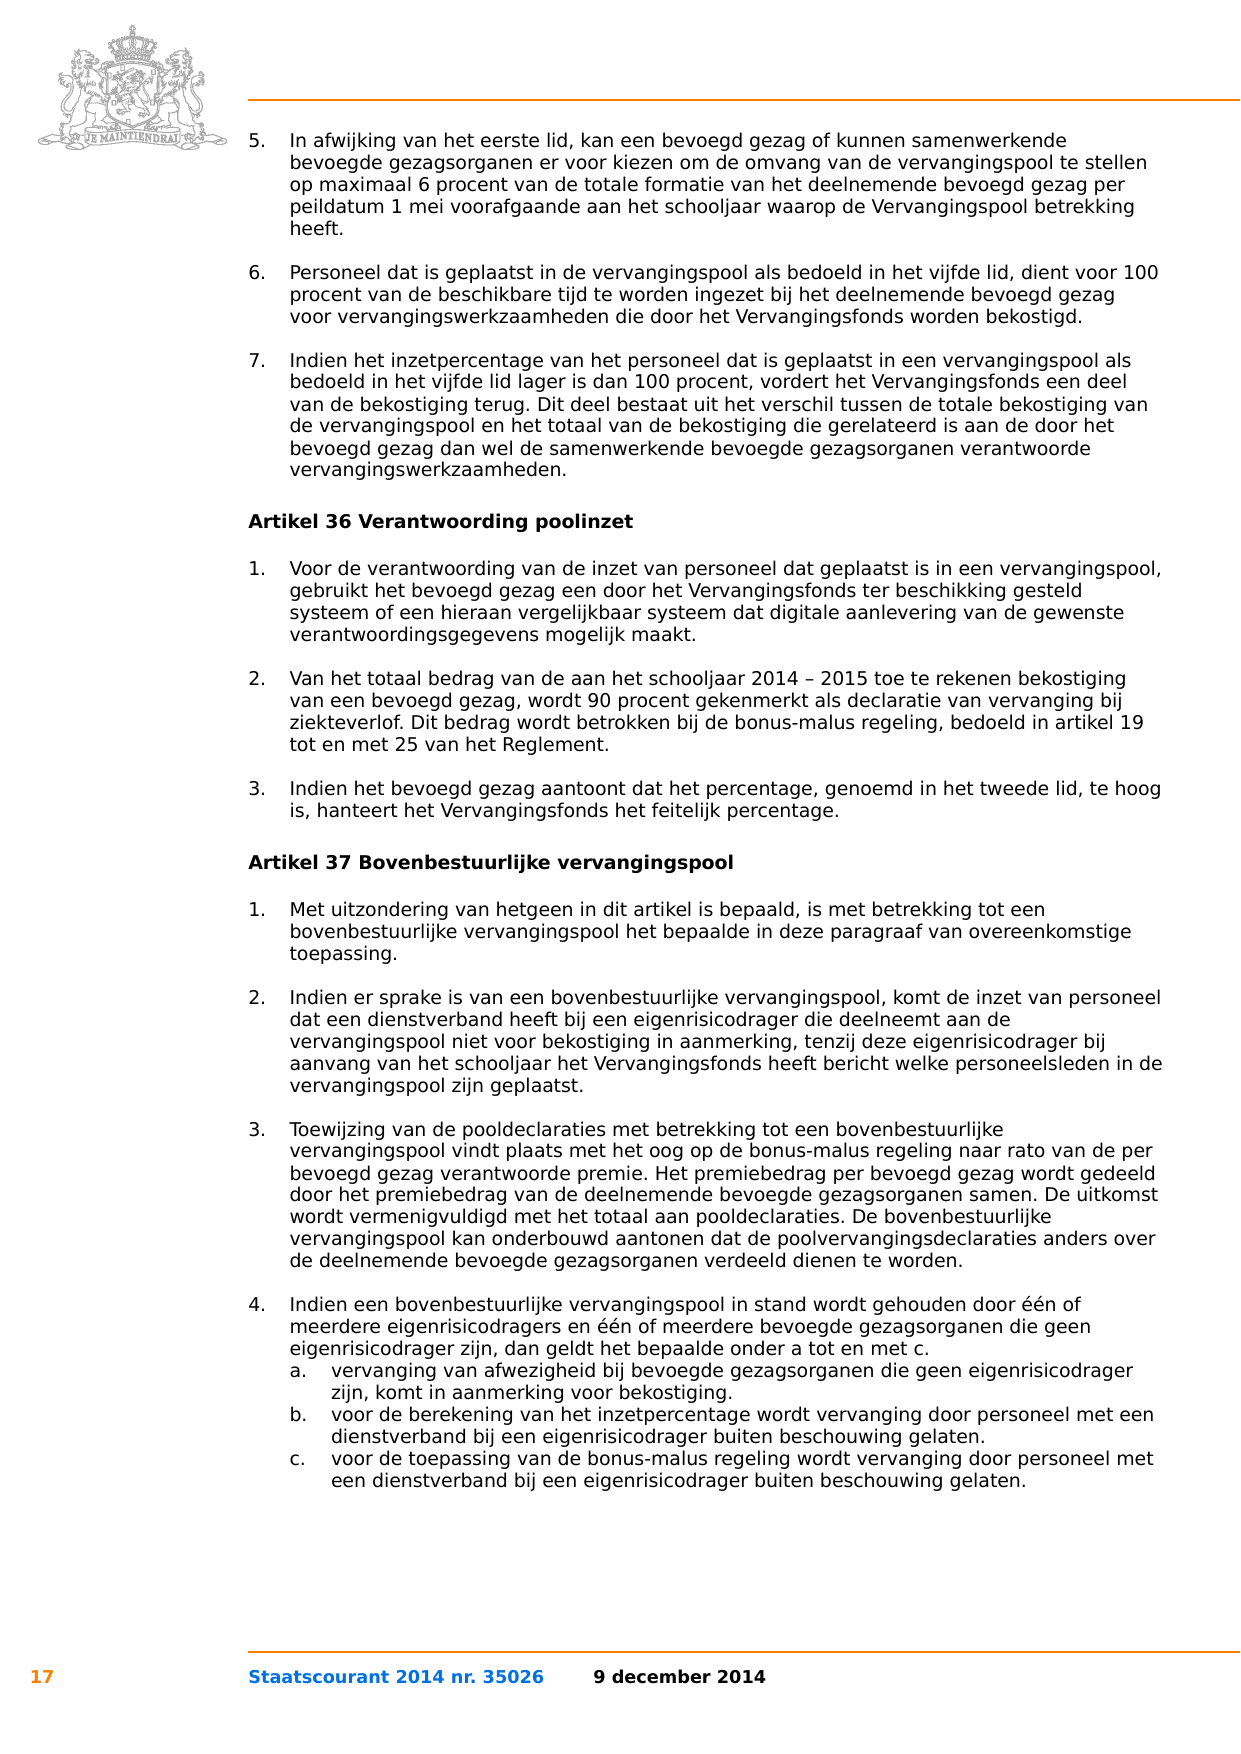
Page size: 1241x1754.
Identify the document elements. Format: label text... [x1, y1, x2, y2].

text 3. Toewijzing van de pooldeclaraties met betrekking tot een bovenbestuurlijke vervangingspool vindt plaats met het oog op de bonus-malus regeling naar rato van de per bevoegd gezag verantwoorde premie. Het premiebedrag per bevoegd gezag wordt gedeeld door het premiebedrag van de deelnemende bevoegde gezagsorganen samen. De uitkomst wordt vermenigvuldigd met het totaal aan pooldeclaraties. De bovenbestuurlijke vervangingspool kan onderbouwd aantonen dat de poolvervangingsdeclaraties anders over de deelnemende bevoegde gezagsorganen verdeeld dienen te worden. [248, 1118, 1163, 1272]
text a. vervanging van afwezigheid bij bevoegde gezagsorganen die geen eigenrisicodrager zijn, komt in aanmerking voor bekostiging. [289, 1360, 1163, 1404]
text b. voor de berekening van het inzetpercentage wordt vervanging door personeel met een dienstverband bij een eigenrisicodrager buiten beschouwing gelaten. [289, 1404, 1163, 1448]
text 1. Met uitzondering van hetgeen in dit artikel is bepaald, is met betrekking tot een bovenbestuurlijke vervangingspool het bepaalde in deze paragraaf van overeenkomstige toepassing. [248, 899, 1163, 965]
text 5. In afwijking van het eerste lid, kan een bevoegd gezag of kunnen samenwerkende bevoegde gezagsorganen er voor kiezen om de omvang van de vervangingspool te stellen op maximaal 6 procent van de totale formatie van het deelnemende bevoegd gezag per peildatum 1 mei voorafgaande aan het schooljaar waarop de Vervangingspool betrekking heeft. [248, 130, 1163, 240]
text 1. Voor de verantwoording van de inzet van personeel dat geplaatst is in een vervangingspool, gebruikt het bevoegd gezag een door het Vervangingsfonds ter beschikking gesteld systeem of een hieraan vergelijkbaar systeem dat digitale aanlevering van de gewenste verantwoordingsgegevens mogelijk maakt. [248, 558, 1163, 646]
picture [38, 25, 227, 150]
subtitle Artikel 37 Bovenbestuurlijke vervangingspool [248, 852, 1163, 874]
text 4. Indien een bovenbestuurlijke vervangingspool in stand wordt gehouden door één of meerdere eigenrisicodragers en één of meerdere bevoegde gezagsorganen die geen eigenrisicodrager zijn, dan geldt het bepaalde onder a tot en met c. [248, 1294, 1163, 1360]
text 7. Indien het inzetpercentage van het personeel dat is geplaatst in een vervangingspool als bedoeld in het vijfde lid lager is dan 100 procent, vordert het Vervangingsfonds een deel van de bekostiging terug. Dit deel bestaat uit het verschil tussen de totale bekostiging van de vervangingspool en het totaal van de bekostiging die gerelateerd is aan de door het bevoegd gezag dan wel de samenwerkende bevoegde gezagsorganen verantwoorde vervangingswerkzaamheden. [248, 349, 1163, 481]
text c. voor de toepassing van de bonus-malus regeling wordt vervanging door personeel met een dienstverband bij een eigenrisicodrager buiten beschouwing gelaten. [289, 1448, 1163, 1492]
text 2. Van het totaal bedrag van de aan het schooljaar 2014 – 2015 toe te rekenen bekostiging van een bevoegd gezag, wordt 90 procent gekenmerkt als declaratie van vervanging bij ziekteverlof. Dit bedrag wordt betrokken bij de bonus-malus regeling, bedoeld in artikel 19 tot en met 25 van het Reglement. [248, 668, 1163, 756]
subtitle Artikel 36 Verantwoording poolinzet [248, 511, 1163, 533]
text 3. Indien het bevoegd gezag aantoont dat het percentage, genoemd in het tweede lid, te hoog is, hanteert het Vervangingsfonds het feitelijk percentage. [248, 778, 1163, 822]
text 2. Indien er sprake is van een bovenbestuurlijke vervangingspool, komt de inzet van personeel dat een dienstverband heeft bij een eigenrisicodrager die deelneemt aan de vervangingspool niet voor bekostiging in aanmerking, tenzij deze eigenrisicodrager bij aanvang van het schooljaar het Vervangingsfonds heeft bericht welke personeelsleden in de vervangingspool zijn geplaatst. [248, 987, 1163, 1097]
text 6. Personeel dat is geplaatst in de vervangingspool als bedoeld in het vijfde lid, dient voor 100 procent van de beschikbare tijd te worden ingezet bij het deelnemende bevoegd gezag voor vervangingswerkzaamheden die door het Vervangingsfonds worden bekostigd. [248, 262, 1163, 328]
